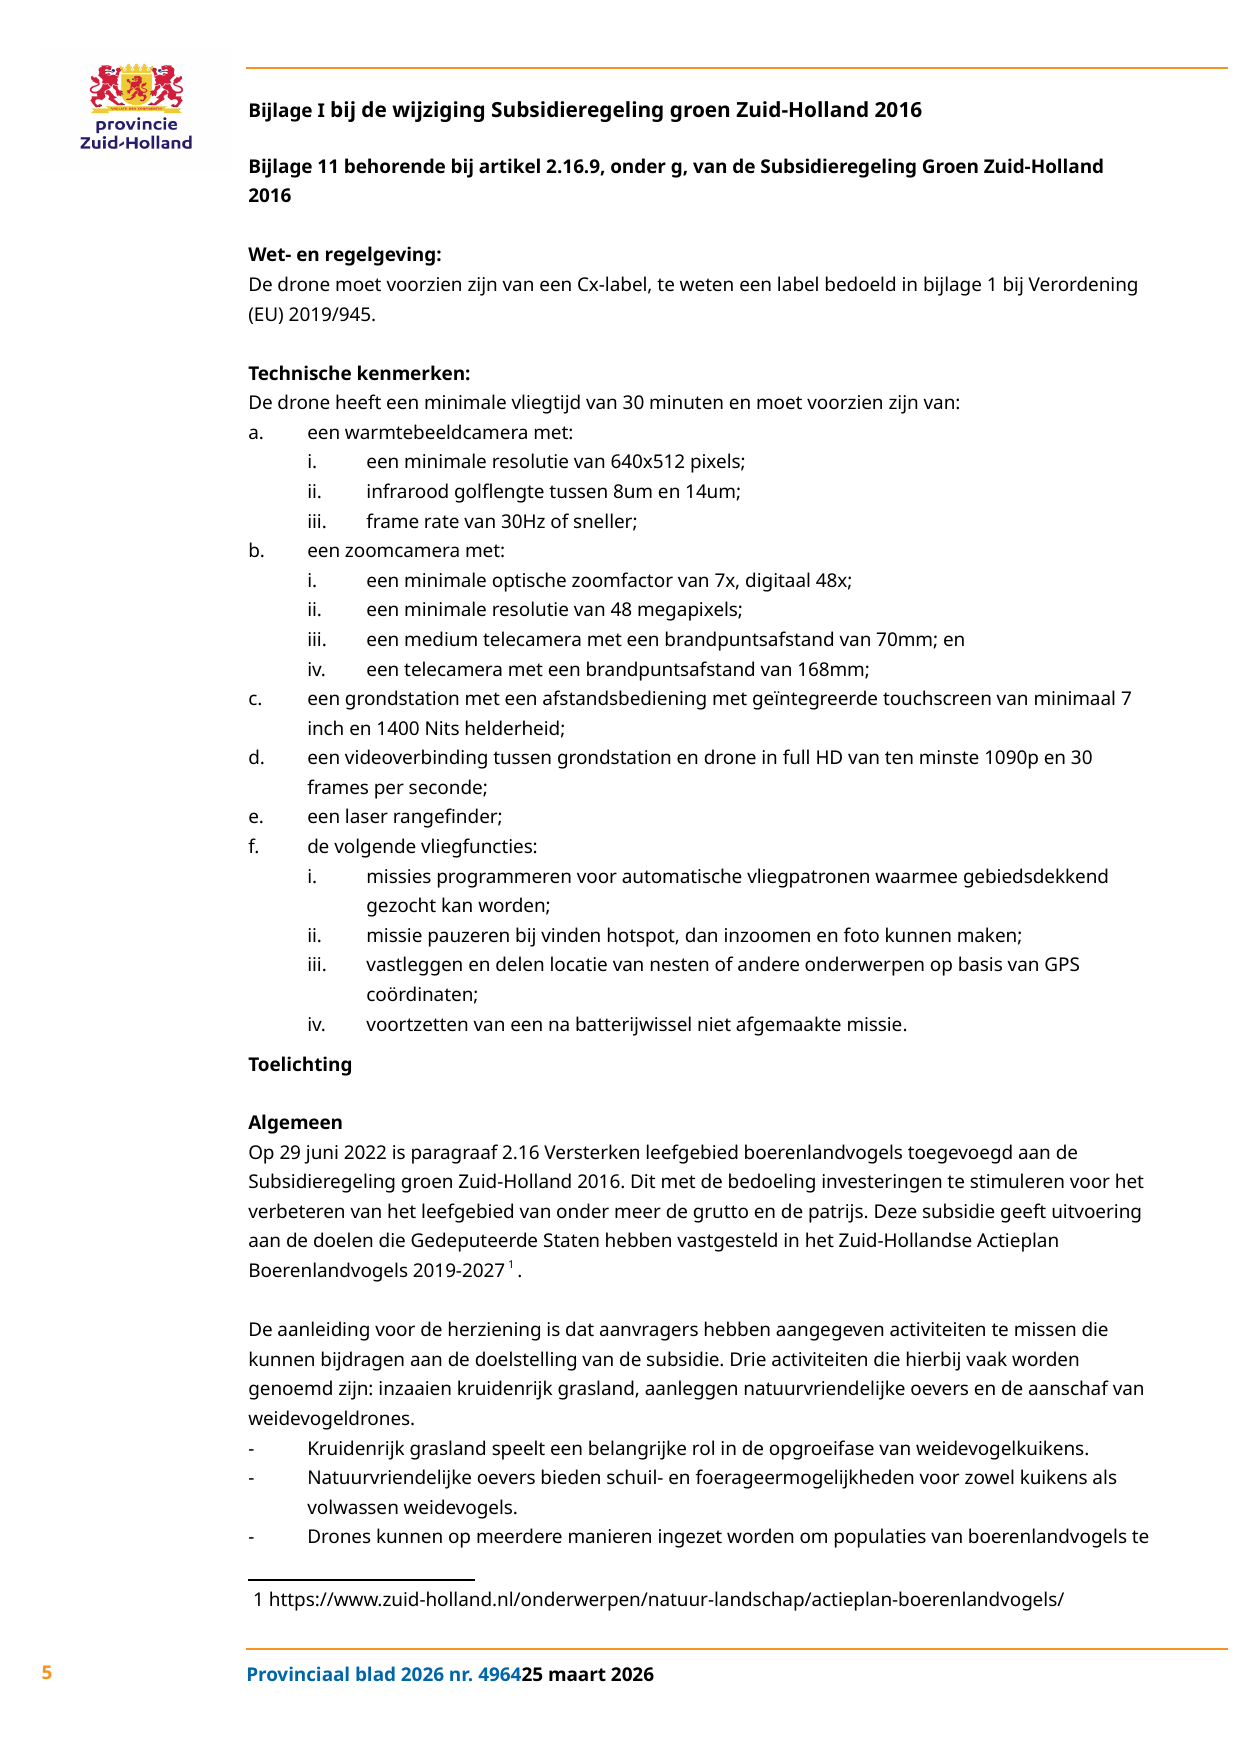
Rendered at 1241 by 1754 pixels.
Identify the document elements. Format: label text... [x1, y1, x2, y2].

list voortzetten van een na batterijwissel niet afgemaakte missie. [307, 1011, 1152, 1037]
list een minimale resolutie van 48 megapixels; [307, 597, 1152, 622]
text Wet- en regelgeving: [248, 242, 1152, 267]
text De drone moet voorzien zijn van een Cx-label, te weten een label bedoeld in bijlage 1 bij Verordening (EU) 2019/945. [248, 271, 1152, 327]
list Natuurvriendelijke oevers bieden schuil- en foerageermogelijkheden voor zowel kuikens als volwassen weidevogels. [248, 1464, 1152, 1519]
text Bijlage 11 behorende bij artikel 2.16.9, onder g, van de Subsidieregeling Groen Zuid-Holland 2016 [248, 153, 1152, 208]
text https://www.zuid-holland.nl/onderwerpen/natuur-landschap/actieplan-boerenlandvogels/ [248, 1586, 1152, 1612]
picture [41, 47, 231, 172]
text Bijlage I bij de wijziging Subsidieregeling groen Zuid-Holland 2016 [248, 95, 1152, 123]
text Algemeen [248, 1109, 1152, 1135]
list Kruidenrijk grasland speelt een belangrijke rol in de opgroeifase van weidevogelkuikens. [248, 1435, 1152, 1460]
list een zoomcamera met: [248, 537, 1152, 563]
list een telecamera met een brandpuntsafstand van 168mm; [307, 656, 1152, 682]
list een minimale optische zoomfactor van 7x, digitaal 48x; [307, 567, 1152, 593]
list een medium telecamera met een brandpuntsafstand van 70mm; en [307, 626, 1152, 652]
list een grondstation met een afstandsbediening met geïntegreerde touchscreen van minimaal 7 inch en 1400 Nits helderheid; [248, 685, 1152, 741]
list een warmtebeeldcamera met: [248, 419, 1152, 445]
list een videoverbinding tussen grondstation en drone in full HD van ten minste 1090p en 30 frames per seconde; [248, 744, 1152, 800]
list een laser rangefinder; [248, 804, 1152, 829]
text De drone heeft een minimale vliegtijd van 30 minuten en moet voorzien zijn van: [248, 389, 1152, 415]
list missie pauzeren bij vinden hotspot, dan inzoomen en foto kunnen maken; [307, 922, 1152, 948]
text Op 29 juni 2022 is paragraaf 2.16 Versterken leefgebied boerenlandvogels toegevoegd aan de Subsidieregeling groen Zuid-Holland 2016. Dit met de bedoeling investeringen te stimuleren voor het verbeteren van het leefgebied van onder meer de grutto en de patrijs. Deze subsidie geeft uitvoering aan de doelen die Gedeputeerde Staten hebben vastgesteld in het Zuid-Hollandse Actieplan Boerenlandvogels 2019-2027. [248, 1139, 1152, 1283]
list Drones kunnen op meerdere manieren ingezet worden om populaties van boerenlandvogels te [248, 1523, 1152, 1549]
text Technische kenmerken: [248, 360, 1152, 386]
list de volgende vliegfuncties: [248, 833, 1152, 859]
list vastleggen en delen locatie van nesten of andere onderwerpen op basis van GPS coördinaten; [307, 952, 1152, 1007]
list een minimale resolutie van 640x512 pixels; [307, 449, 1152, 474]
text Toelichting [248, 1040, 1152, 1080]
list frame rate van 30Hz of sneller; [307, 508, 1152, 534]
list infrarood golflengte tussen 8um en 14um; [307, 478, 1152, 504]
text De aanleiding voor de herziening is dat aanvragers hebben aangegeven activiteiten te missen die kunnen bijdragen aan de doelstelling van de subsidie. Drie activiteiten die hierbij vaak worden genoemd zijn: inzaaien kruidenrijk grasland, aanleggen natuurvriendelijke oevers en de aanschaf van weidevogeldrones. [248, 1316, 1152, 1431]
list missies programmeren voor automatische vliegpatronen waarmee gebiedsdekkend gezocht kan worden; [307, 863, 1152, 918]
